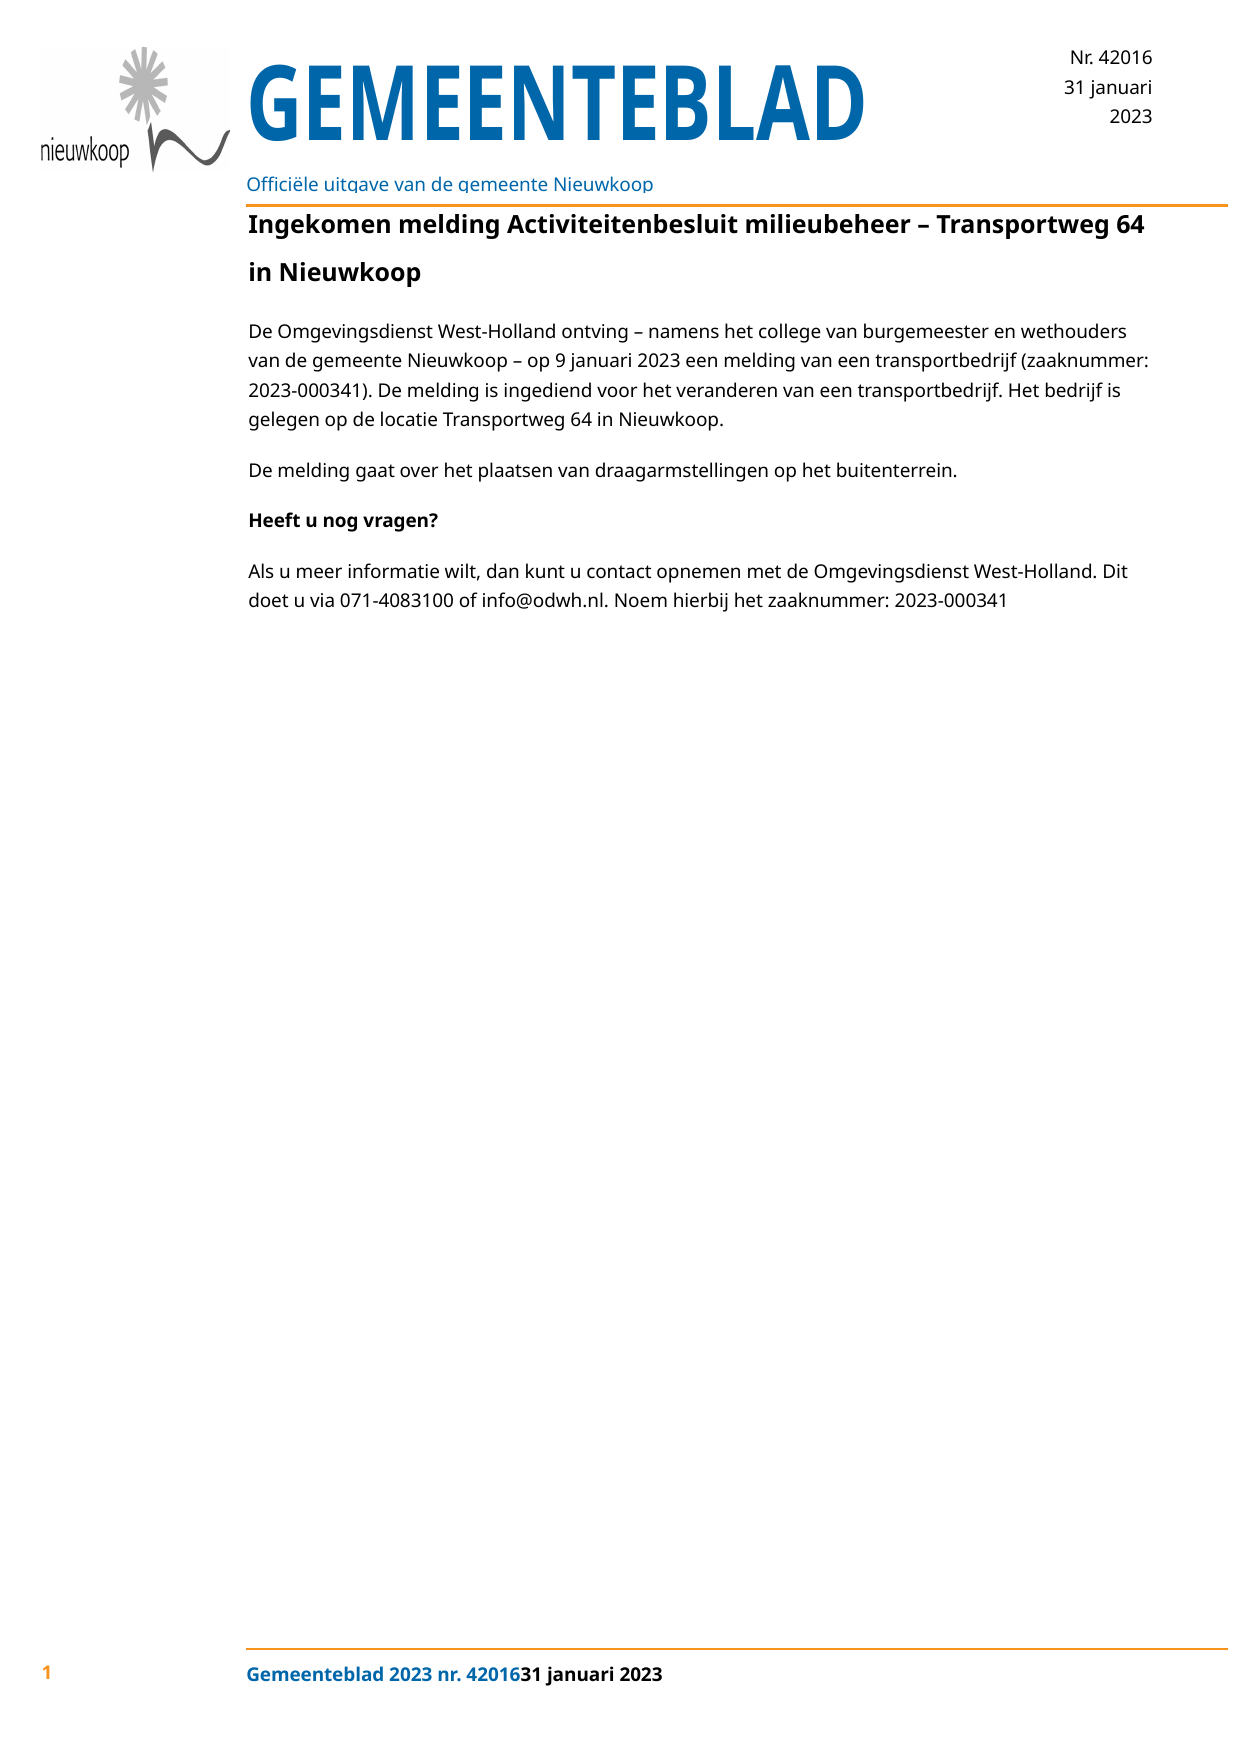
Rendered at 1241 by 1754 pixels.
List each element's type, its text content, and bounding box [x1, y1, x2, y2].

text De melding gaat over het plaatsen van draagarmstellingen op het buitenterrein. [248, 457, 1152, 483]
text Heeft u nog vragen? [248, 507, 1152, 533]
text Ingekomen melding Activiteitenbesluit milieubeheer – Transportweg 64 in Nieuwkoop [248, 207, 1152, 288]
text Als u meer informatie wilt, dan kunt u contact opnemen met de Omgevingsdienst West-Holland. Dit doet u via 071‑4083100 of info@odwh.nl. Noem hierbij het zaaknummer: 2023-000341 [248, 558, 1152, 613]
picture [41, 47, 231, 172]
text De Omgevingsdienst West-Holland ontving – namens het college van burgemeester en wethouders van de gemeente Nieuwkoop – op 9 januari 2023 een melding van een transportbedrijf (zaaknummer: 2023-000341). De melding is ingediend voor het veranderen van een transportbedrijf. Het bedrijf is gelegen op de locatie Transportweg 64 in Nieuwkoop. [248, 318, 1152, 432]
